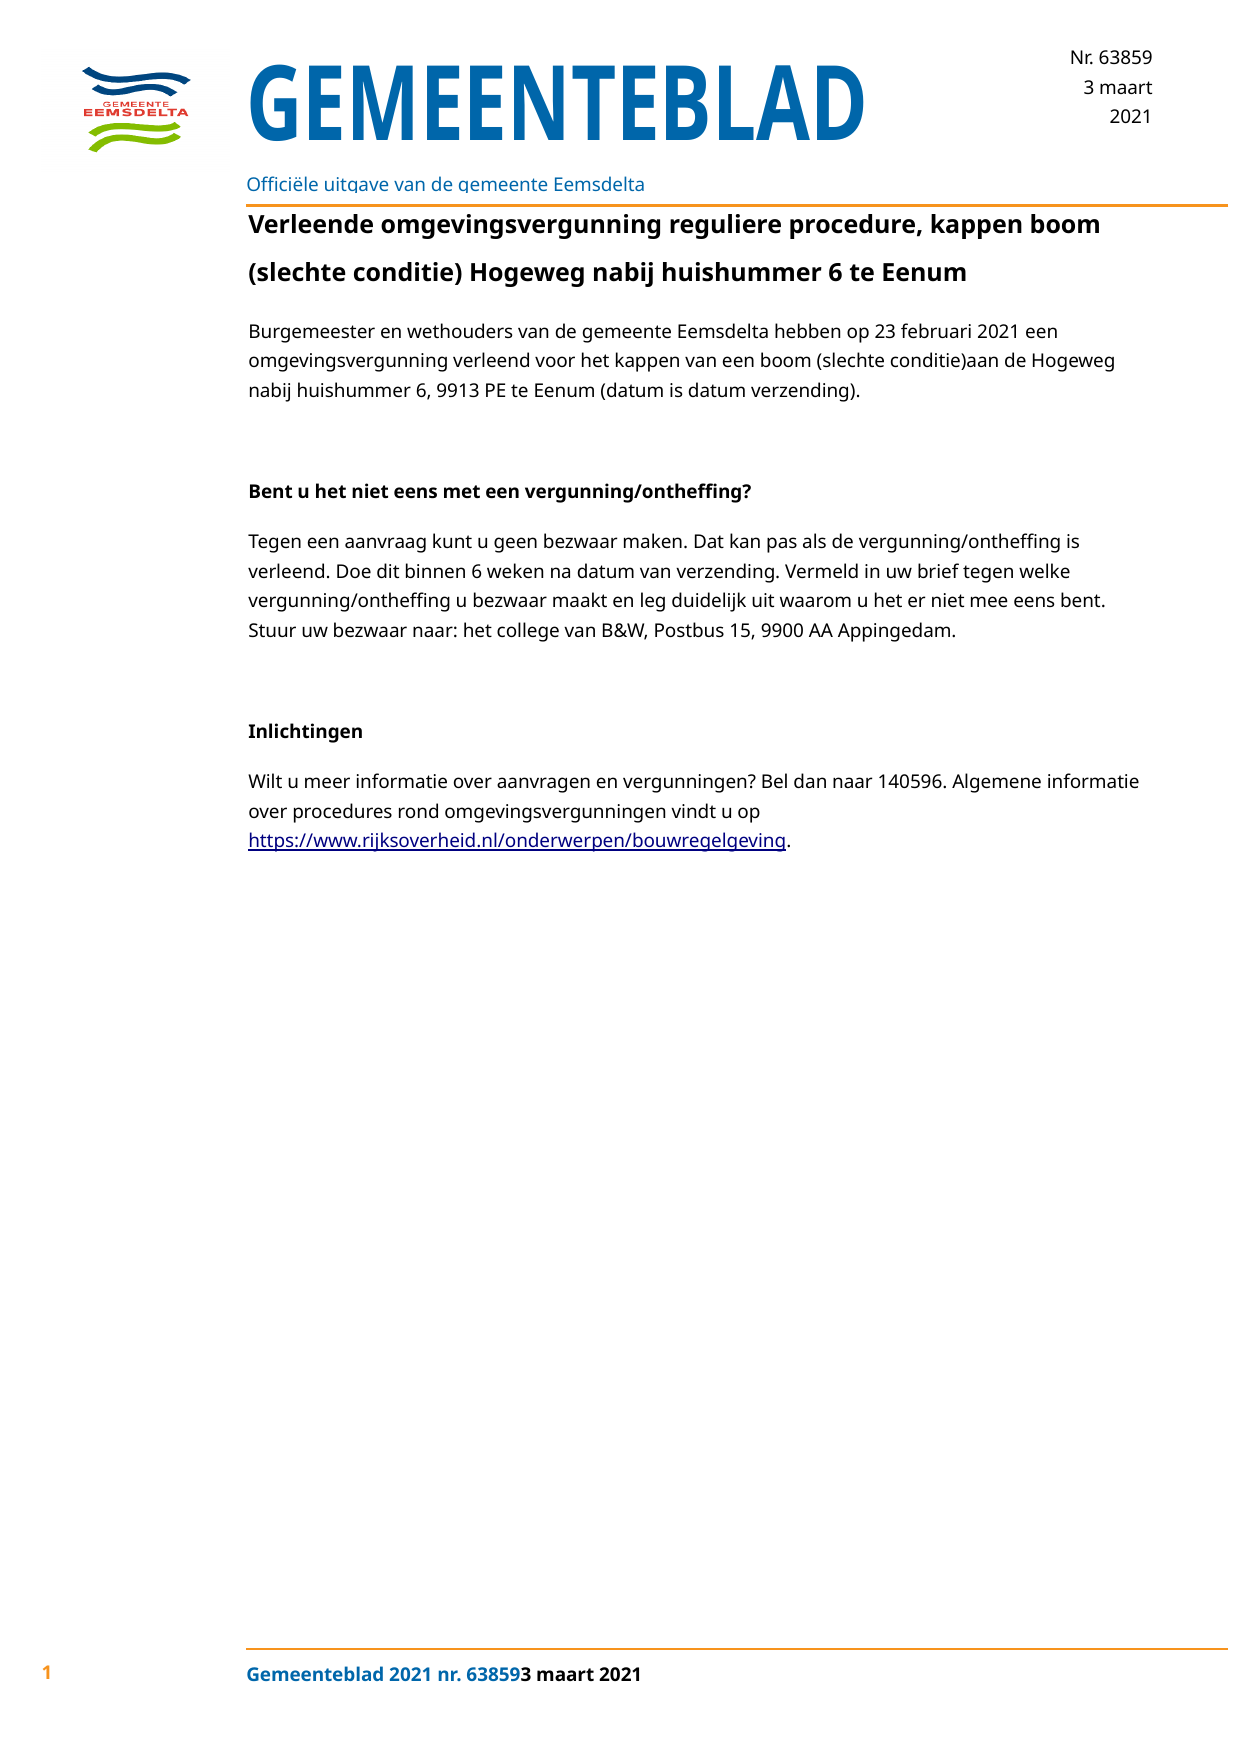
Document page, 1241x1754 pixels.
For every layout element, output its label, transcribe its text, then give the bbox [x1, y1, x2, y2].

text Inlichtingen [248, 718, 1152, 744]
text Burgemeester en wethouders van de gemeente Eemsdelta hebben op 23 februari 2021 een omgevingsvergunning verleend voor het kappen van een boom (slechte conditie)aan de Hogeweg nabij huishummer 6, 9913 PE te Eenum (datum is datum verzending). [248, 318, 1152, 403]
picture [41, 47, 231, 172]
text Verleende omgevingsvergunning reguliere procedure, kappen boom (slechte conditie) Hogeweg nabij huishummer 6 te Eenum [248, 207, 1152, 288]
text Tegen een aanvraag kunt u geen bezwaar maken. Dat kan pas als de vergunning/ontheffing is verleend. Doe dit binnen 6 weken na datum van verzending. Vermeld in uw brief tegen welke vergunning/ontheffing u bezwaar maakt en leg duidelijk uit waarom u het er niet mee eens bent. Stuur uw bezwaar naar: het college van B&W, Postbus 15, 9900 AA Appingedam. [248, 528, 1152, 643]
text Wilt u meer informatie over aanvragen en vergunningen? Bel dan naar 140596. Algemene informatie over procedures rond omgevingsvergunningen vindt u op https://www.rijksoverheid.nl/onderwerpen/bouwregelgeving. [248, 768, 1152, 853]
text Bent u het niet eens met een vergunning/ontheffing? [248, 478, 1152, 504]
